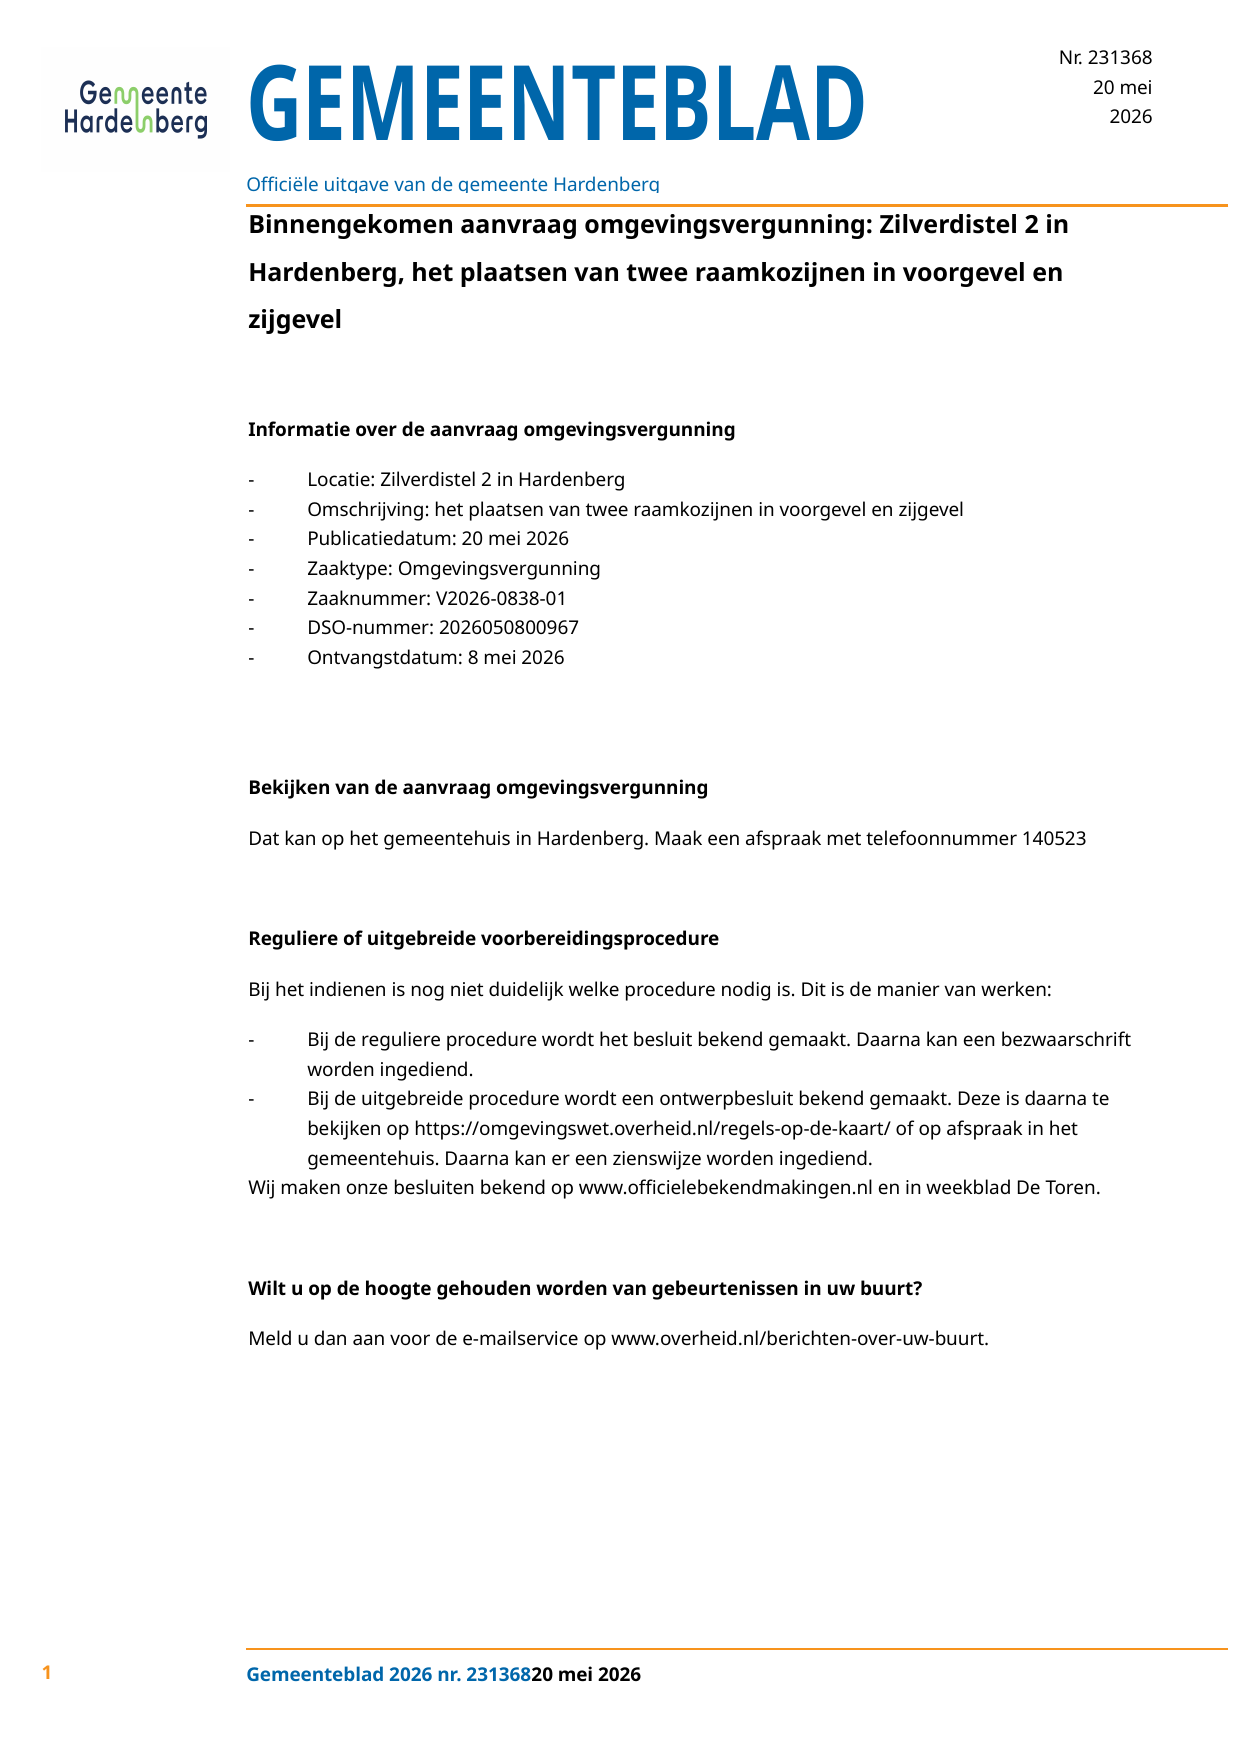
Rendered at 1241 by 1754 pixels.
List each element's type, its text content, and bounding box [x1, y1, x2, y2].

text Wilt u op de hoogte gehouden worden van gebeurtenissen in uw buurt? [248, 1275, 1152, 1301]
picture [41, 47, 231, 172]
text Dat kan op het gemeentehuis in Hardenberg. Maak een afspraak met telefoonnummer 140523 [248, 825, 1152, 850]
text Bekijken van de aanvraag omgevingsvergunning [248, 774, 1152, 800]
list Locatie: Zilverdistel 2 in Hardenberg [248, 466, 1152, 492]
list DSO-nummer: 2026050800967 [248, 614, 1152, 640]
list Ontvangstdatum: 8 mei 2026 [248, 644, 1152, 669]
text Wij maken onze besluiten bekend op www.officielebekendmakingen.nl en in weekblad De Toren. [248, 1174, 1152, 1200]
list Bij de uitgebreide procedure wordt een ontwerpbesluit bekend gemaakt. Deze is daarna te bekijken op https://omgevingswet.overheid.nl/regels-op-de-kaart/ of op afspraak in het gemeentehuis. Daarna kan er een zienswijze worden ingediend. [248, 1086, 1152, 1170]
list Publicatiedatum: 20 mei 2026 [248, 526, 1152, 551]
text Meld u dan aan voor de e-mailservice op www.overheid.nl/berichten-over-uw-buurt. [248, 1326, 1152, 1351]
text Reguliere of uitgebreide voorbereidingsprocedure [248, 926, 1152, 951]
list Omschrijving: het plaatsen van twee raamkozijnen in voorgevel en zijgevel [248, 496, 1152, 522]
list Zaaktype: Omgevingsvergunning [248, 555, 1152, 581]
text Informatie over de aanvraag omgevingsvergunning [248, 416, 1152, 442]
text Binnengekomen aanvraag omgevingsvergunning: Zilverdistel 2 in Hardenberg, het plaatsen van twee raamkozijnen in voorgevel en zijgevel [248, 207, 1152, 336]
text Bij het indienen is nog niet duidelijk welke procedure nodig is. Dit is de manier van werken: [248, 976, 1152, 1002]
list Zaaknummer: V2026-0838-01 [248, 585, 1152, 610]
list Bij de reguliere procedure wordt het besluit bekend gemaakt. Daarna kan een bezwaarschrift worden ingediend. [248, 1026, 1152, 1082]
